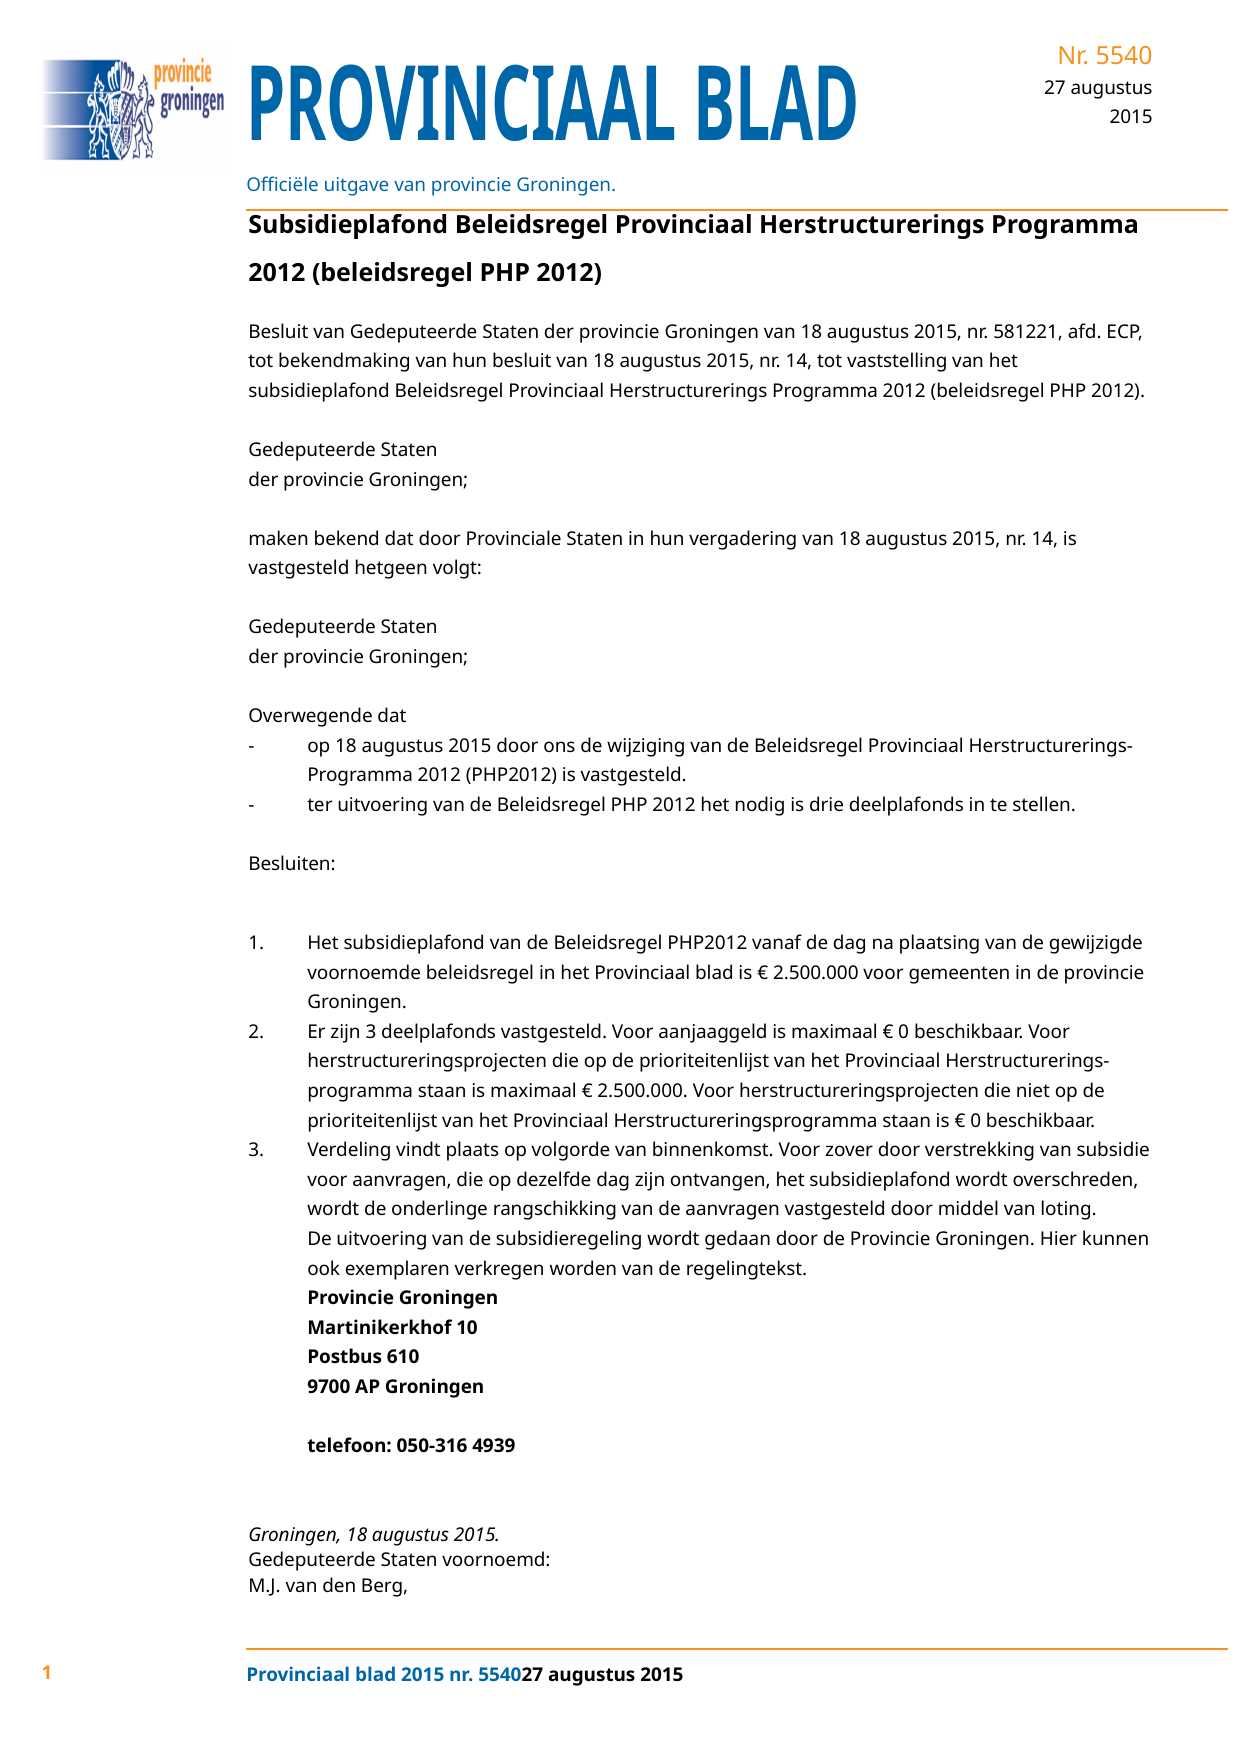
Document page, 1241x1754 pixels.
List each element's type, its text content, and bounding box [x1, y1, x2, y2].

text Gedeputeerde Staten [248, 436, 1152, 462]
list 9700 AP Groningen [248, 1373, 1152, 1399]
text Gedeputeerde Staten [248, 614, 1152, 639]
text Besluiten: [248, 850, 1152, 876]
text M.J. van den Berg, [248, 1572, 1152, 1598]
list telefoon: 050-316 4939 [248, 1432, 1152, 1458]
text Overwegende dat [248, 702, 1152, 728]
list ter uitvoering van de Beleidsregel PHP 2012 het nodig is drie deelplafonds in te stellen. [248, 791, 1152, 817]
text Besluit van Gedeputeerde Staten der provincie Groningen van 18 augustus 2015, nr. 581221, afd. ECP, tot bekendmaking van hun besluit van 18 augustus 2015, nr. 14, tot vaststelling van het subsidieplafond Beleidsregel Provinciaal Herstructurerings Programma 2012 (beleidsregel PHP 2012). [248, 318, 1152, 403]
text Gedeputeerde Staten voornoemd: [248, 1547, 1152, 1572]
text der provincie Groningen; [248, 466, 1152, 492]
list Postbus 610 [248, 1343, 1152, 1369]
text der provincie Groningen; [248, 643, 1152, 669]
text Subsidieplafond Beleidsregel Provinciaal Herstructurerings Programma 2012 (beleidsregel PHP 2012) [248, 211, 1152, 288]
picture [41, 47, 231, 172]
text Groningen, 18 augustus 2015. [248, 1521, 1152, 1547]
list Verdeling vindt plaats op volgorde van binnenkomst. Voor zover door verstrekking van subsidie voor aanvragen, die op dezelfde dag zijn ontvangen, het subsidieplafond wordt overschreden, wordt de onderlinge rangschikking van de aanvragen vastgesteld door middel van loting. [248, 1136, 1152, 1221]
list Provincie Groningen [248, 1284, 1152, 1310]
list Martinikerkhof 10 [248, 1314, 1152, 1339]
list op 18 augustus 2015 door ons de wijziging van de Beleidsregel Provinciaal Herstructurerings- Programma 2012 (PHP2012) is vastgesteld. [248, 732, 1152, 787]
text maken bekend dat door Provinciale Staten in hun vergadering van 18 augustus 2015, nr. 14, is vastgesteld hetgeen volgt: [248, 525, 1152, 580]
list Er zijn 3 deelplafonds vastgesteld. Voor aanjaaggeld is maximaal € 0 beschikbaar. Voor herstructureringsprojecten die op de prioriteitenlijst van het Provinciaal Herstructurerings-programma staan is maximaal € 2.500.000. Voor herstructureringsprojecten die niet op de prioriteitenlijst van het Provinciaal Herstructureringsprogramma staan is € 0 beschikbaar. [248, 1018, 1152, 1132]
list Het subsidieplafond van de Beleidsregel PHP2012 vanaf de dag na plaatsing van de gewijzigde voornoemde beleidsregel in het Provinciaal blad is € 2.500.000 voor gemeenten in de provincie Groningen. [248, 929, 1152, 1014]
list De uitvoering van de subsidieregeling wordt gedaan door de Provincie Groningen. Hier kunnen ook exemplaren verkregen worden van de regelingtekst. [248, 1225, 1152, 1280]
